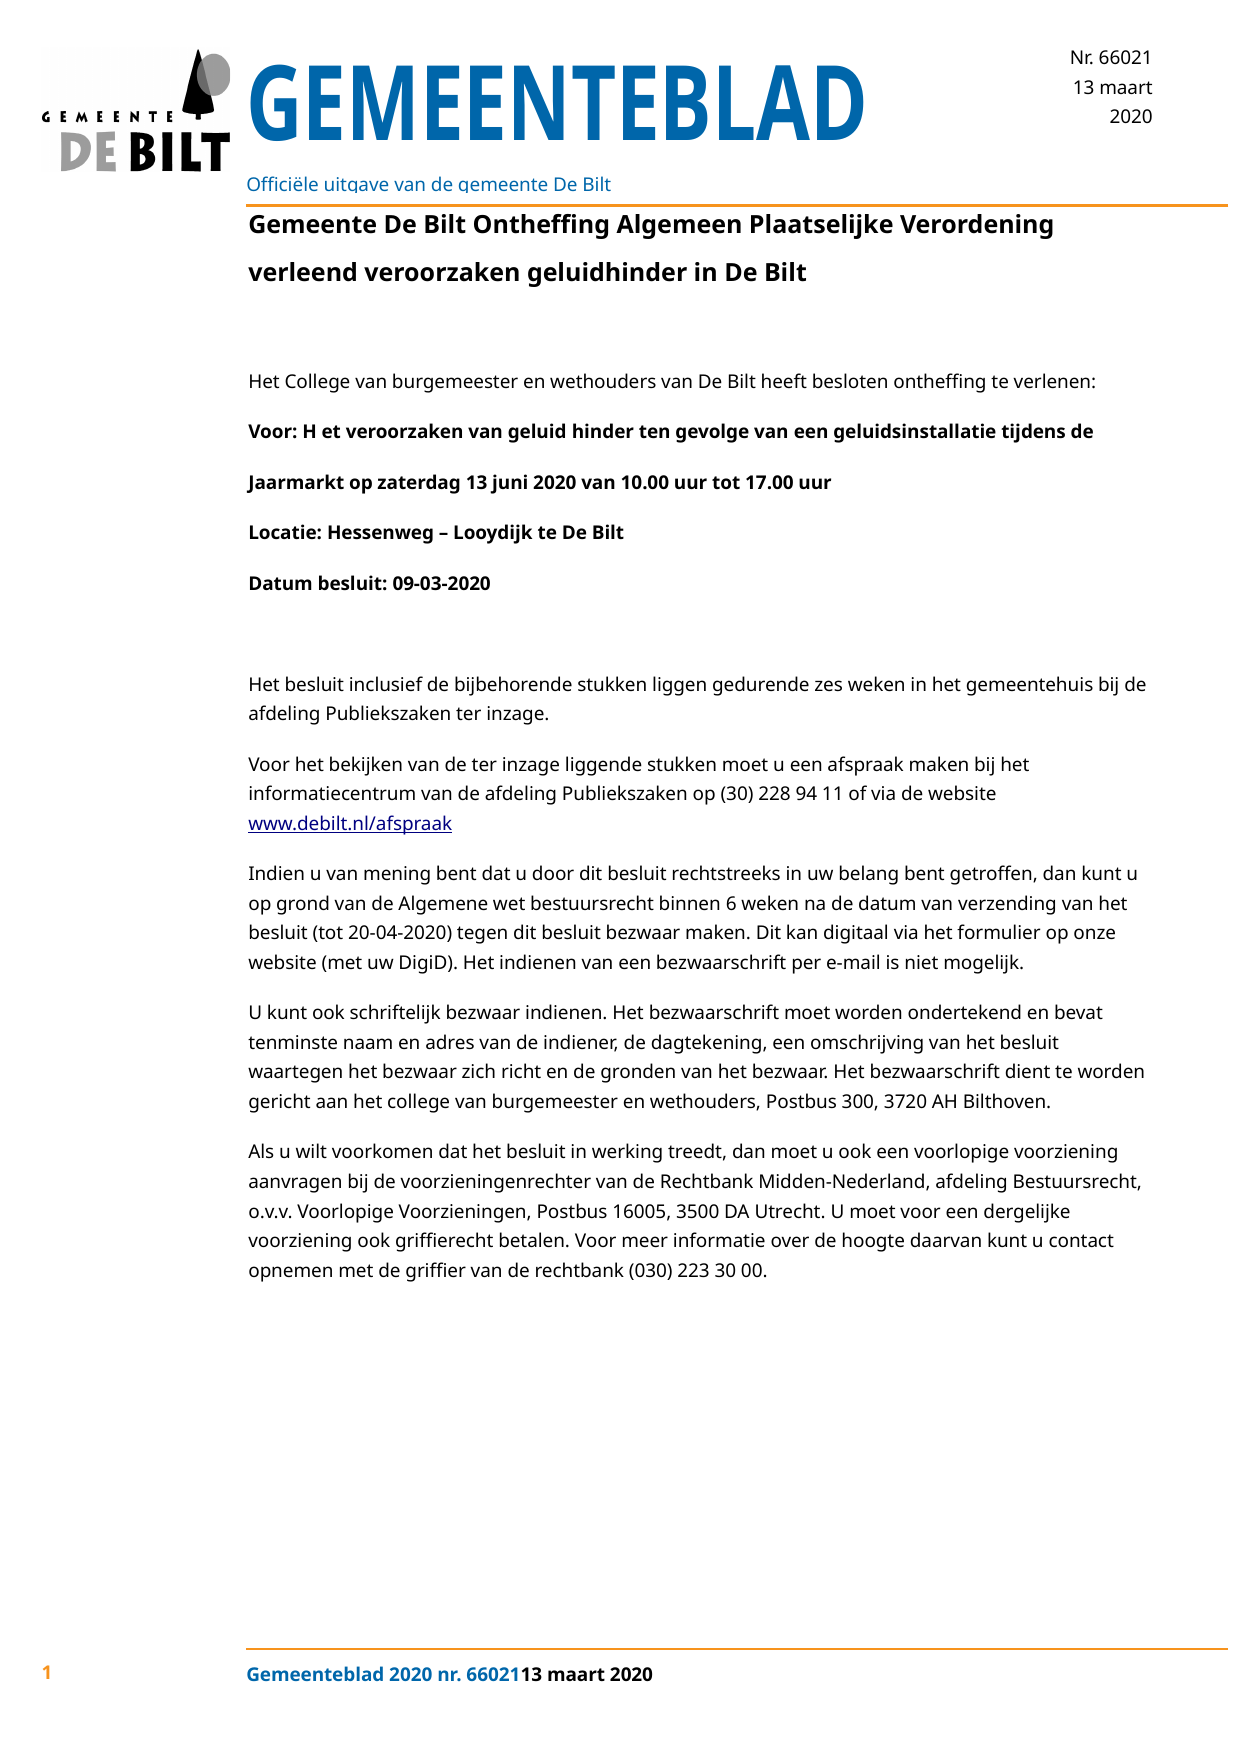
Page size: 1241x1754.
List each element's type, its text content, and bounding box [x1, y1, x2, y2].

text Jaarmarkt op zaterdag 13 juni 2020 van 10.00 uur tot 17.00 uur [248, 469, 1152, 495]
text Het besluit inclusief de bijbehorende stukken liggen gedurende zes weken in het gemeentehuis bij de afdeling Publiekszaken ter inzage. [248, 671, 1152, 726]
text U kunt ook schriftelijk bezwaar indienen. Het bezwaarschrift moet worden ondertekend en bevat tenminste naam en adres van de indiener, de dagtekening, een omschrijving van het besluit waartegen het bezwaar zich richt en de gronden van het bezwaar. Het bezwaarschrift dient te worden gericht aan het college van burgemeester en wethouders, Postbus 300, 3720 AH Bilthoven. [248, 999, 1152, 1114]
text Indien u van mening bent dat u door dit besluit rechtstreeks in uw belang bent getroffen, dan kunt u op grond van de Algemene wet bestuursrecht binnen 6 weken na de datum van verzending van het besluit (tot 20-04-2020) tegen dit besluit bezwaar maken. Dit kan digitaal via het formulier op onze website (met uw DigiD). Het indienen van een bezwaarschrift per e-mail is niet mogelijk. [248, 860, 1152, 975]
text Datum besluit: 09-03-2020 [248, 570, 1152, 596]
text Het College van burgemeester en wethouders van De Bilt heeft besloten ontheffing te verlenen: [248, 368, 1152, 394]
picture [41, 47, 231, 172]
text Voor: H et veroorzaken van geluid hinder ten gevolge van een geluidsinstallatie tijdens de [248, 419, 1152, 444]
text Locatie: Hessenweg – Looydijk te De Bilt [248, 519, 1152, 545]
text Als u wilt voorkomen dat het besluit in werking treedt, dan moet u ook een voorlopige voorziening aanvragen bij de voorzieningenrechter van de Rechtbank Midden-Nederland, afdeling Bestuursrecht, o.v.v. Voorlopige Voorzieningen, Postbus 16005, 3500 DA Utrecht. U moet voor een dergelijke voorziening ook griffierecht betalen. Voor meer informatie over de hoogte daarvan kunt u contact opnemen met de griffier van de rechtbank (030) 223 30 00. [248, 1139, 1152, 1283]
text Voor het bekijken van de ter inzage liggende stukken moet u een afspraak maken bij het informatiecentrum van de afdeling Publiekszaken op (30) 228 94 11 of via de website www.debilt.nl/afspraak [248, 751, 1152, 836]
text Gemeente De Bilt Ontheffing Algemeen Plaatselijke Verordening verleend veroorzaken geluidhinder in De Bilt [248, 207, 1152, 288]
